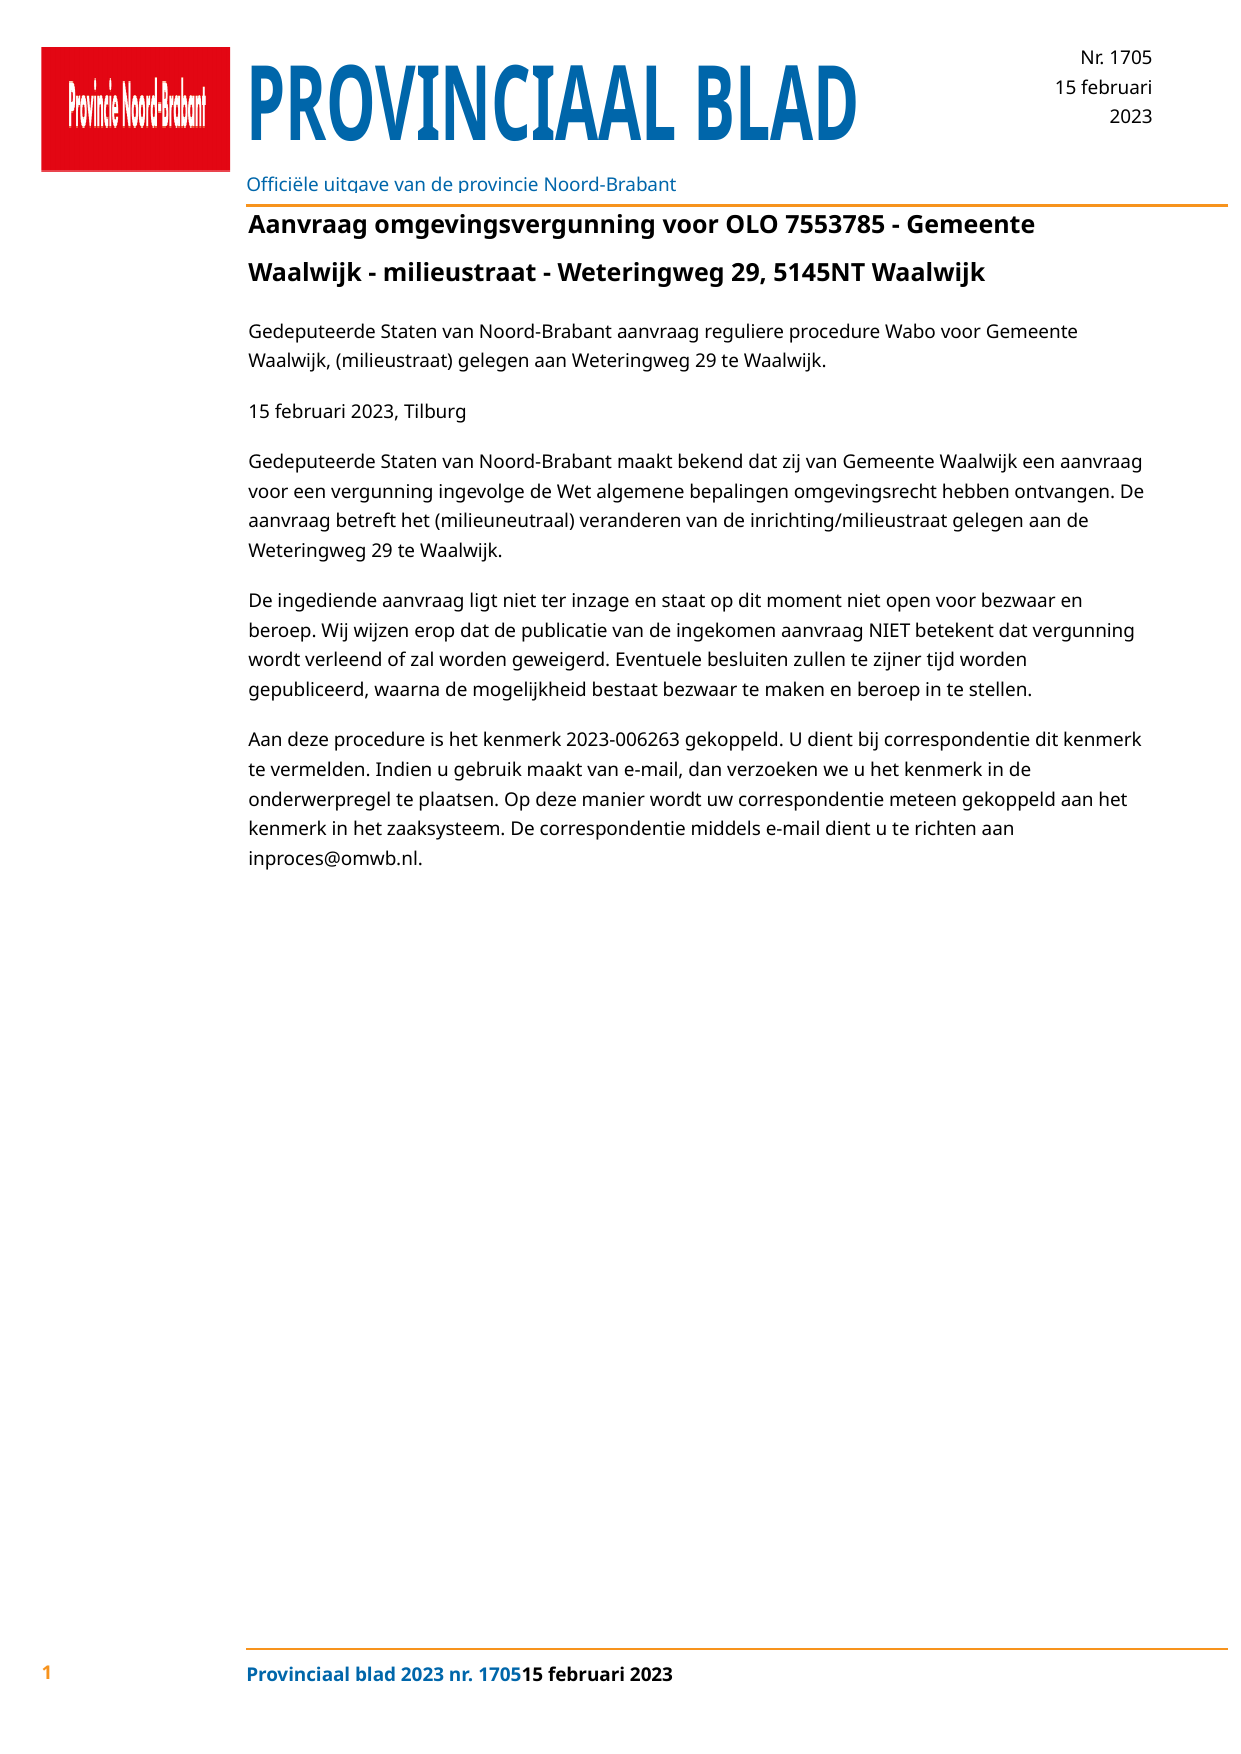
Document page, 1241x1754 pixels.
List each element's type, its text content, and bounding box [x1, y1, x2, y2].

text 15 februari 2023, Tilburg [248, 398, 1152, 424]
text Gedeputeerde Staten van Noord-Brabant aanvraag reguliere procedure Wabo voor Gemeente Waalwijk, (milieustraat) gelegen aan Weteringweg 29 te Waalwijk. [248, 318, 1152, 373]
text Aanvraag omgevingsvergunning voor OLO 7553785 - Gemeente Waalwijk - milieustraat - Weteringweg 29, 5145NT Waalwijk [248, 207, 1152, 288]
text De ingediende aanvraag ligt niet ter inzage en staat op dit moment niet open voor bezwaar en beroep. Wij wijzen erop dat de publicatie van de ingekomen aanvraag NIET betekent dat vergunning wordt verleend of zal worden geweigerd. Eventuele besluiten zullen te zijner tijd worden gepubliceerd, waarna de mogelijkheid bestaat bezwaar te maken en beroep in te stellen. [248, 587, 1152, 702]
picture [41, 47, 231, 172]
text Aan deze procedure is het kenmerk 2023-006263 gekoppeld. U dient bij correspondentie dit kenmerk te vermelden. Indien u gebruik maakt van e-mail, dan verzoeken we u het kenmerk in de onderwerpregel te plaatsen. Op deze manier wordt uw correspondentie meteen gekoppeld aan het kenmerk in het zaaksysteem. De correspondentie middels e-mail dient u te richten aan inproces@omwb.nl. [248, 727, 1152, 871]
text Gedeputeerde Staten van Noord-Brabant maakt bekend dat zij van Gemeente Waalwijk een aanvraag voor een vergunning ingevolge de Wet algemene bepalingen omgevingsrecht hebben ontvangen. De aanvraag betreft het (milieuneutraal) veranderen van de inrichting/milieustraat gelegen aan de Weteringweg 29 te Waalwijk. [248, 448, 1152, 563]
